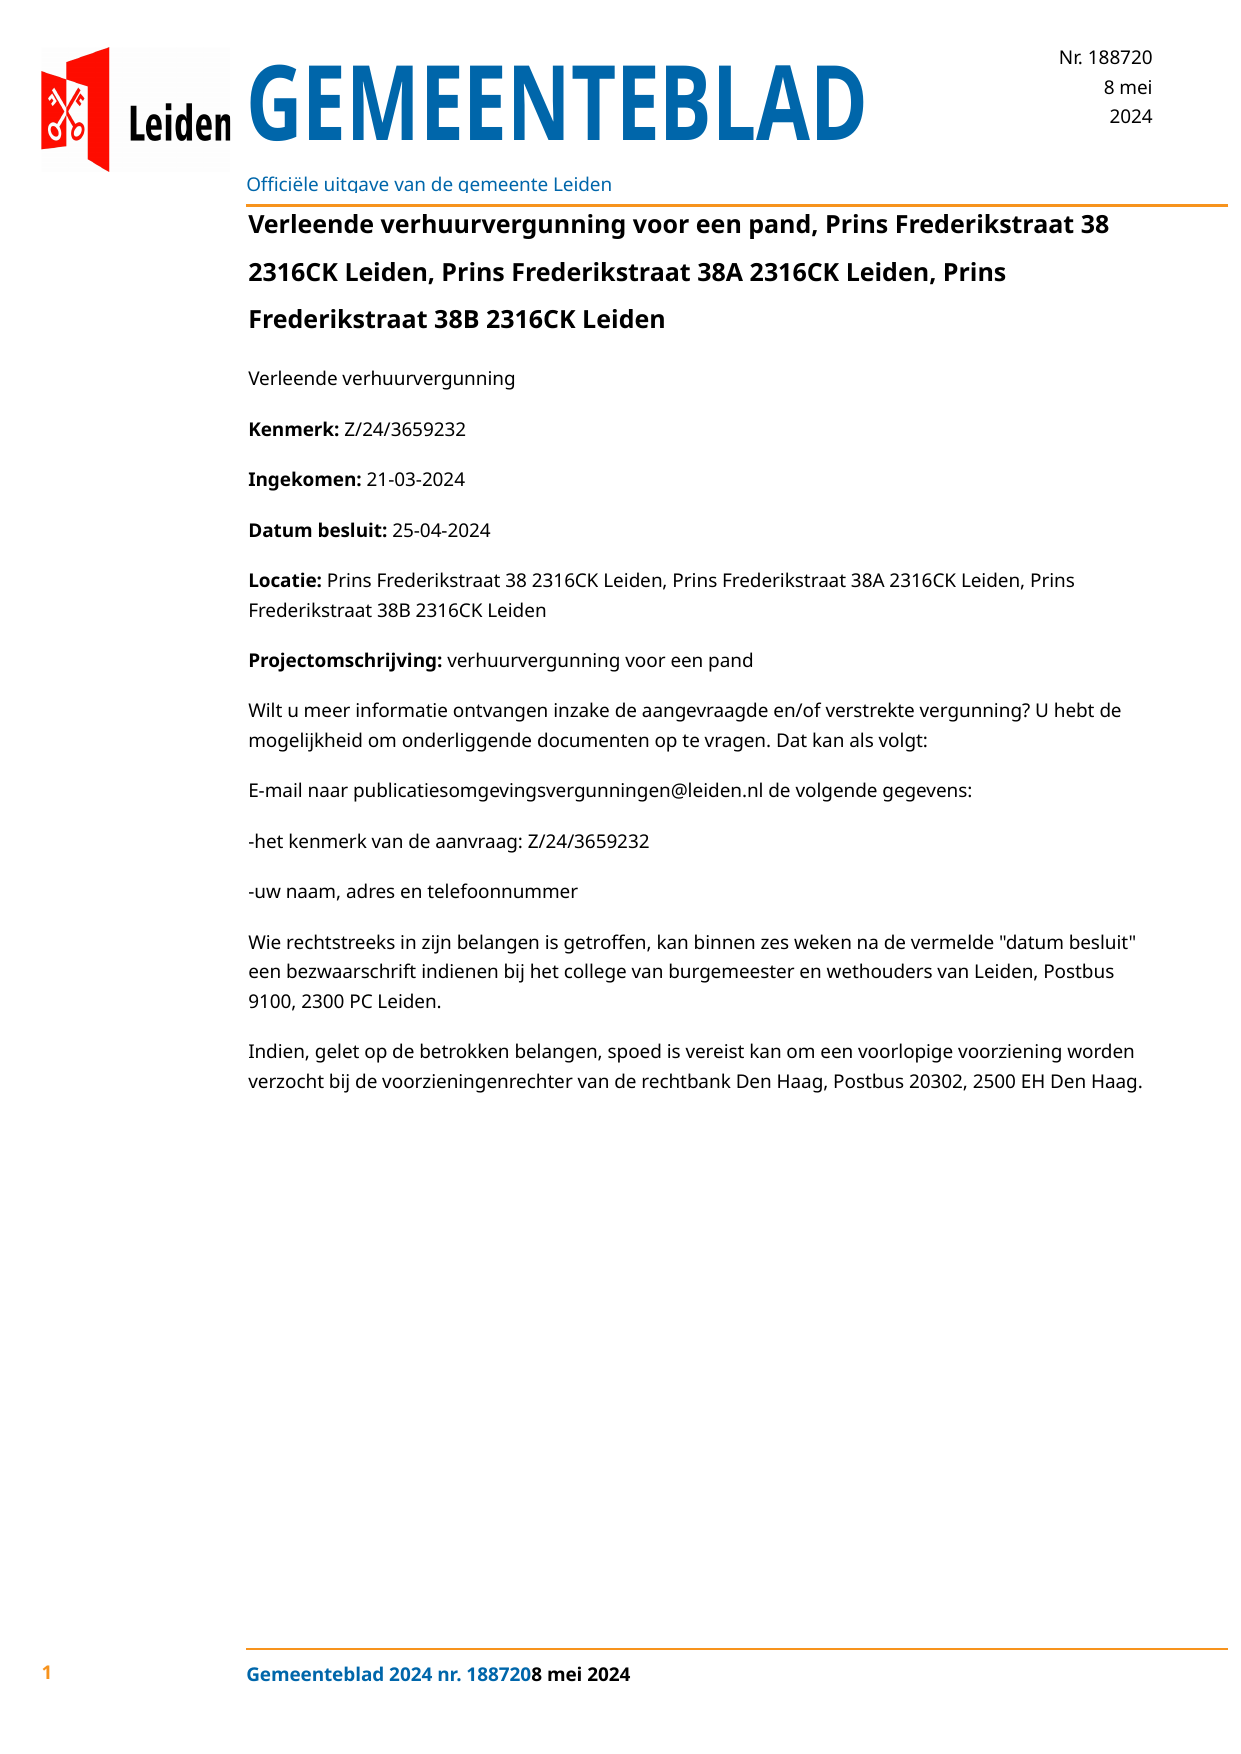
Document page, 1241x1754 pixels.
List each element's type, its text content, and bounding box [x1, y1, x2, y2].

text Ingekomen: 21-03-2024 [248, 466, 1152, 492]
text E-mail naar publicatiesomgevingsvergunningen@leiden.nl de volgende gegevens: [248, 778, 1152, 803]
text Wie rechtstreeks in zijn belangen is getroffen, kan binnen zes weken na de vermelde "datum besluit" een bezwaarschrift indienen bij het college van burgemeester en wethouders van Leiden, Postbus 9100, 2300 PC Leiden. [248, 929, 1152, 1014]
text Wilt u meer informatie ontvangen inzake de aangevraagde en/of verstrekte vergunning? U hebt de mogelijkheid om onderliggende documenten op te vragen. Dat kan als volgt: [248, 698, 1152, 753]
text Indien, gelet op de betrokken belangen, spoed is vereist kan om een voorlopige voorziening worden verzocht bij de voorzieningenrechter van de rechtbank Den Haag, Postbus 20302, 2500 EH Den Haag. [248, 1038, 1152, 1094]
text -het kenmerk van de aanvraag: Z/24/3659232 [248, 828, 1152, 854]
text Verleende verhuurvergunning voor een pand, Prins Frederikstraat 38 2316CK Leiden, Prins Frederikstraat 38A 2316CK Leiden, Prins Frederikstraat 38B 2316CK Leiden [248, 207, 1152, 336]
text Kenmerk: Z/24/3659232 [248, 416, 1152, 442]
text Projectomschrijving: verhuurvergunning voor een pand [248, 647, 1152, 673]
picture [41, 47, 231, 172]
text Verleende verhuurvergunning [248, 366, 1152, 391]
text Datum besluit: 25-04-2024 [248, 517, 1152, 542]
text -uw naam, adres en telefoonnummer [248, 878, 1152, 904]
text Locatie: Prins Frederikstraat 38 2316CK Leiden, Prins Frederikstraat 38A 2316CK Leiden, Prins Frederikstraat 38B 2316CK Leiden [248, 567, 1152, 622]
